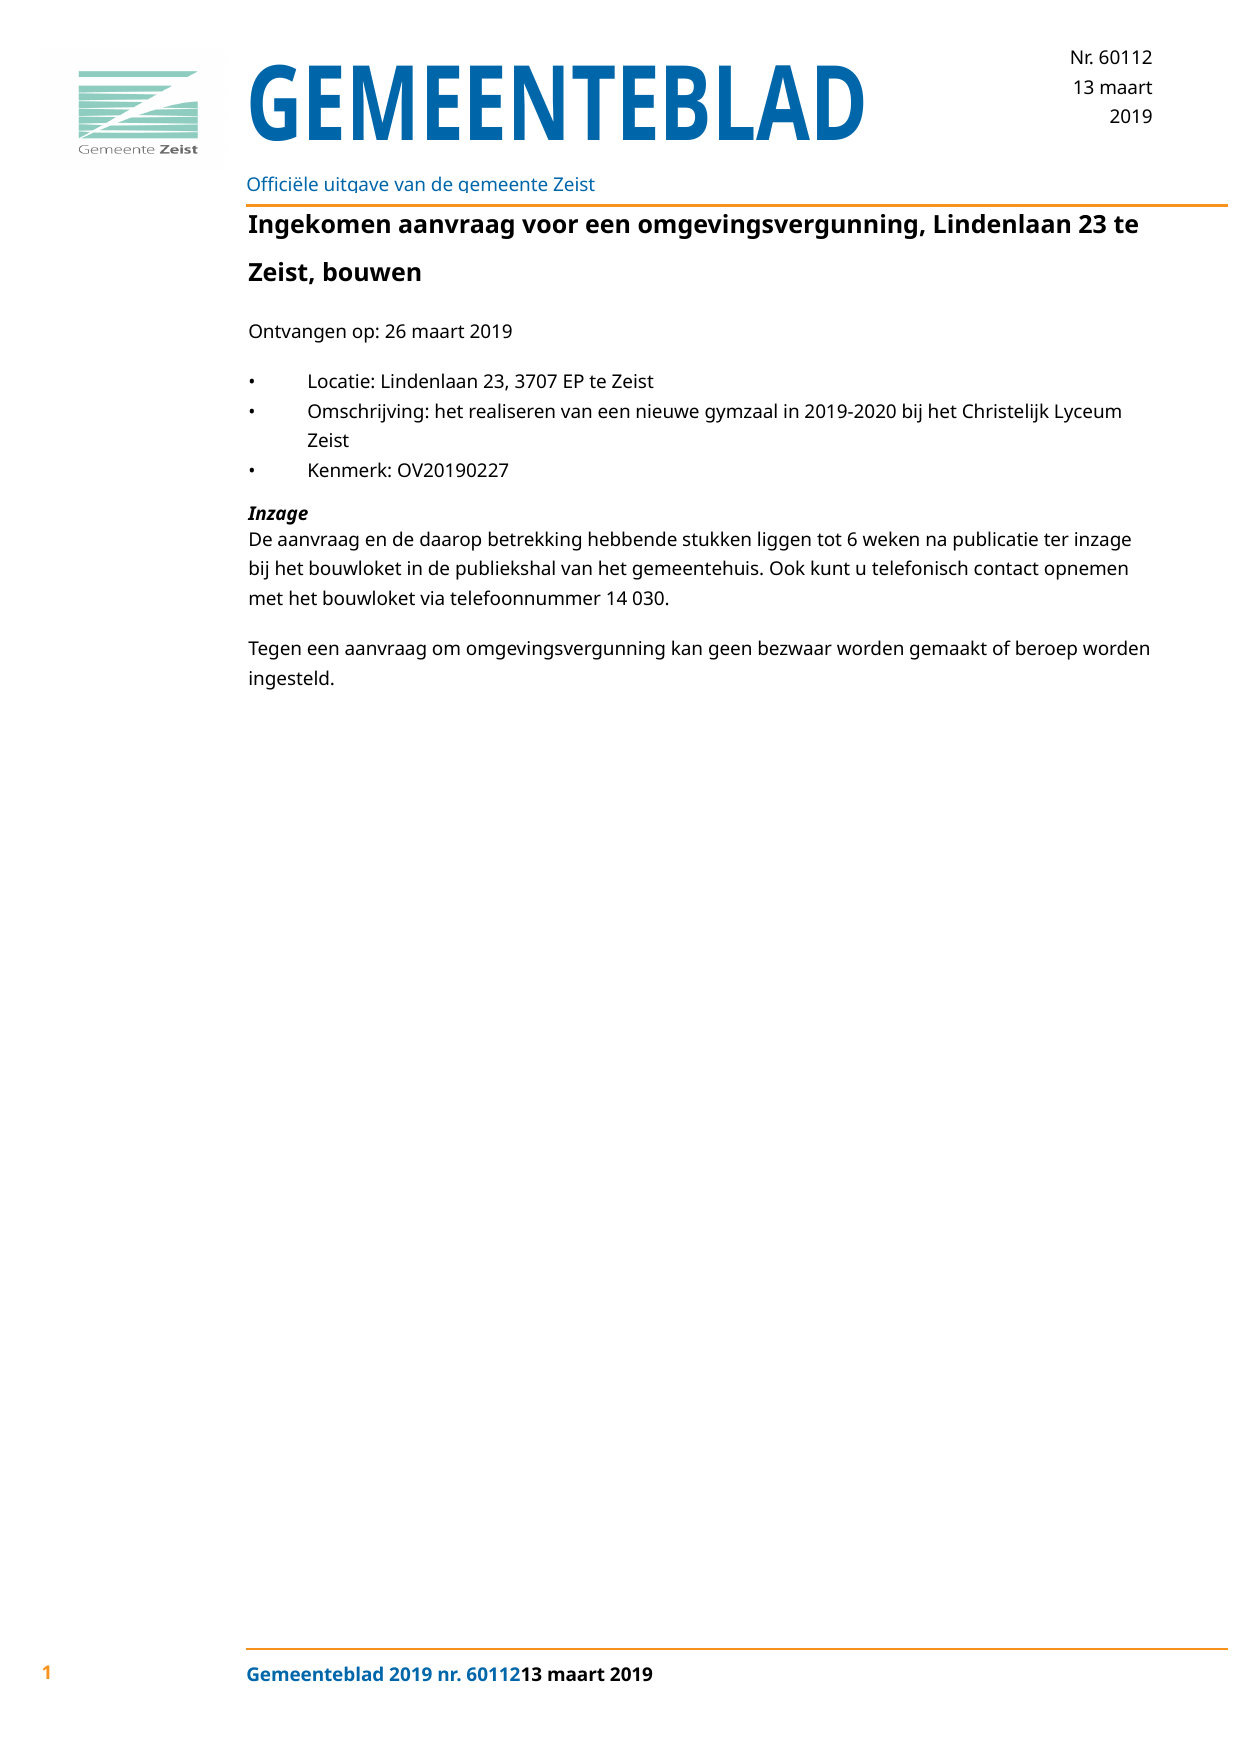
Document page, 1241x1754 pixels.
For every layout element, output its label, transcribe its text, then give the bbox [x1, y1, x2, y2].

list Omschrijving: het realiseren van een nieuwe gymzaal in 2019-2020 bij het Christelijk Lyceum Zeist [248, 398, 1152, 453]
text Ingekomen aanvraag voor een omgevingsvergunning, Lindenlaan 23 te Zeist, bouwen [248, 207, 1152, 288]
picture [41, 47, 231, 172]
text Inzage [248, 500, 1152, 526]
text Ontvangen op: 26 maart 2019 [248, 318, 1152, 344]
text Tegen een aanvraag om omgevingsvergunning kan geen bezwaar worden gemaakt of beroep worden ingesteld. [248, 636, 1152, 691]
list Kenmerk: OV20190227 [248, 457, 1152, 483]
text De aanvraag en de daarop betrekking hebbende stukken liggen tot 6 weken na publicatie ter inzage bij het bouwloket in de publiekshal van het gemeentehuis. Ook kunt u telefonisch contact opnemen met het bouwloket via telefoonnummer 14 030. [248, 526, 1152, 611]
list Locatie: Lindenlaan 23, 3707 EP te Zeist [248, 368, 1152, 394]
